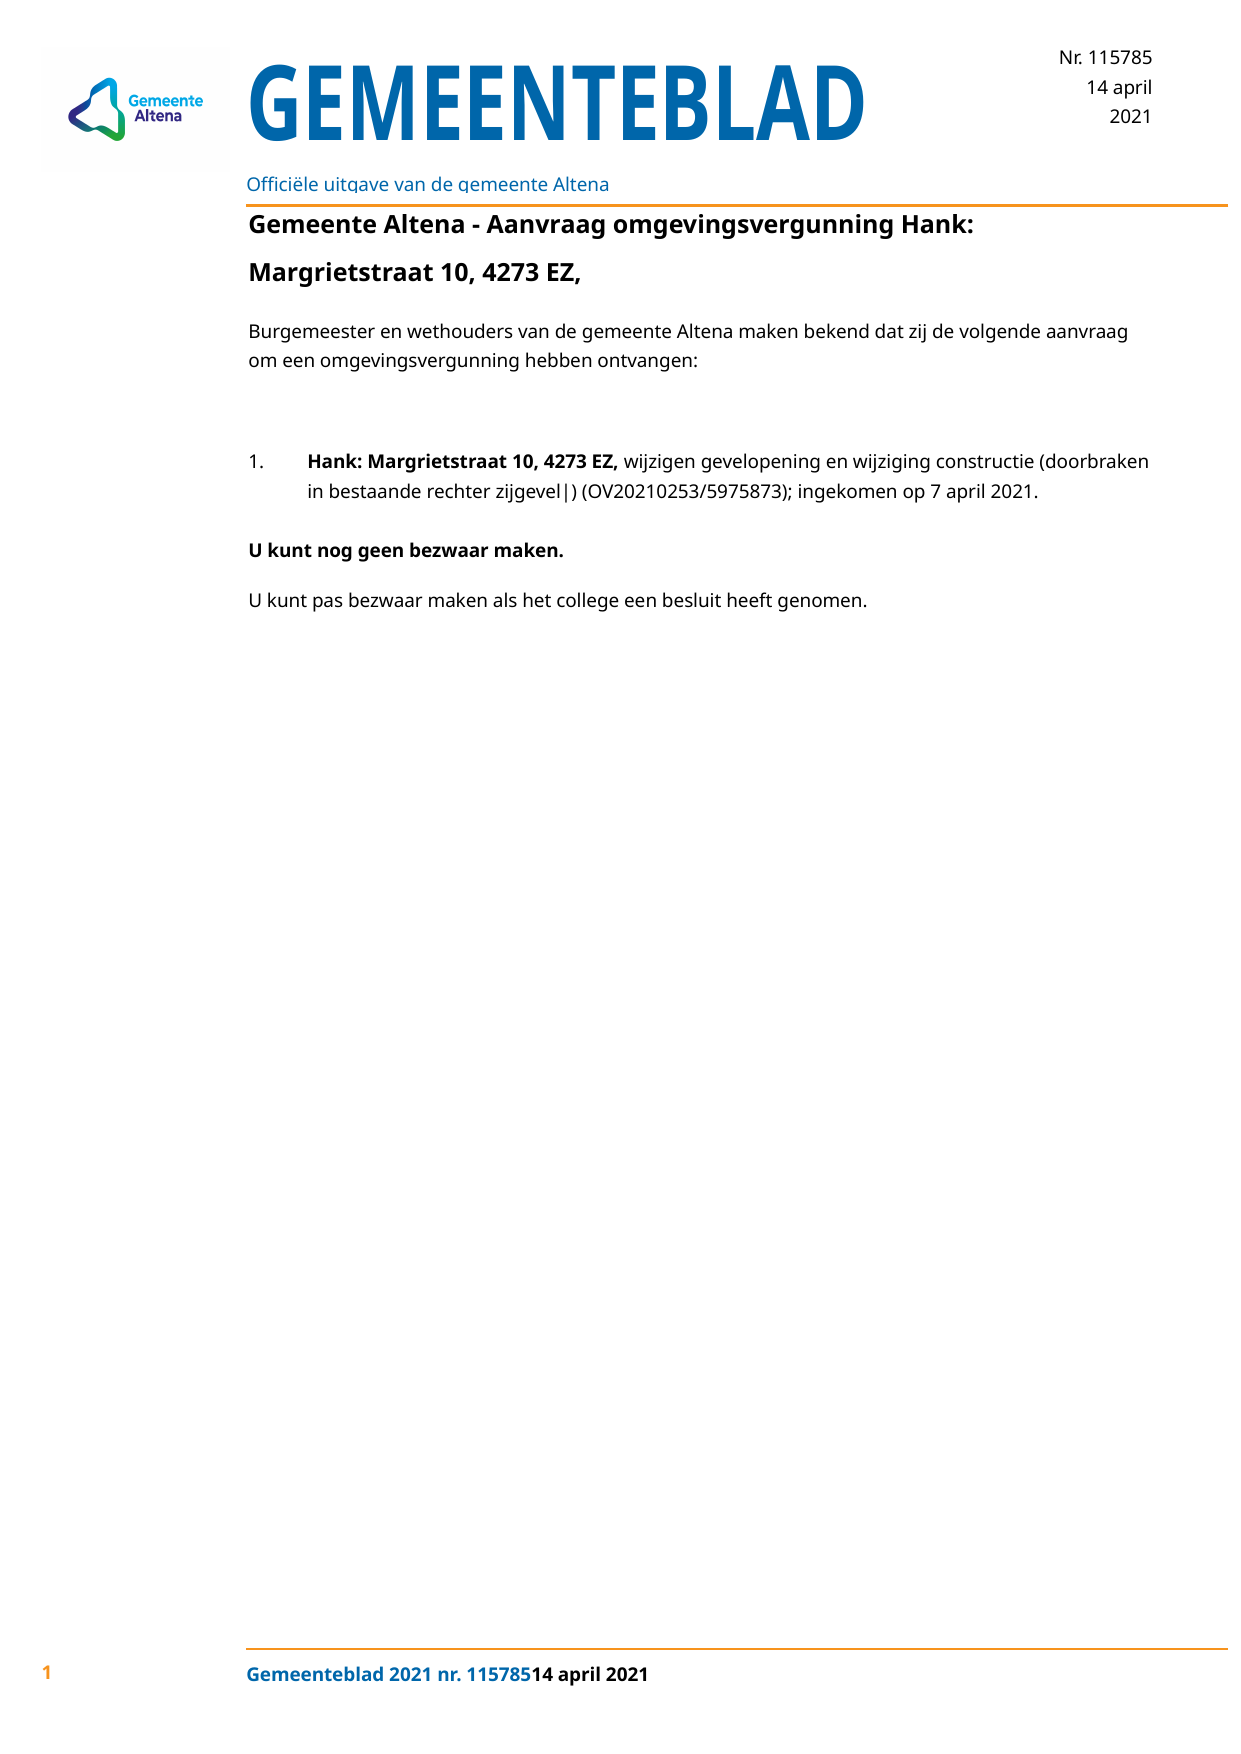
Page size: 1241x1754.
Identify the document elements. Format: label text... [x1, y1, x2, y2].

list Hank: Margrietstraat 10, 4273 EZ, wijzigen gevelopening en wijziging constructie (doorbraken in bestaande rechter zijgevel|) (OV20210253/5975873); ingekomen op 7 april 2021. [248, 448, 1152, 504]
text U kunt nog geen bezwaar maken. [248, 537, 1152, 563]
picture [41, 47, 231, 172]
text Burgemeester en wethouders van de gemeente Altena maken bekend dat zij de volgende aanvraag om een omgevingsvergunning hebben ontvangen: [248, 318, 1152, 373]
text U kunt pas bezwaar maken als het college een besluit heeft genomen. [248, 587, 1152, 613]
text Gemeente Altena - Aanvraag omgevingsvergunning Hank: Margrietstraat 10, 4273 EZ, [248, 207, 1152, 288]
